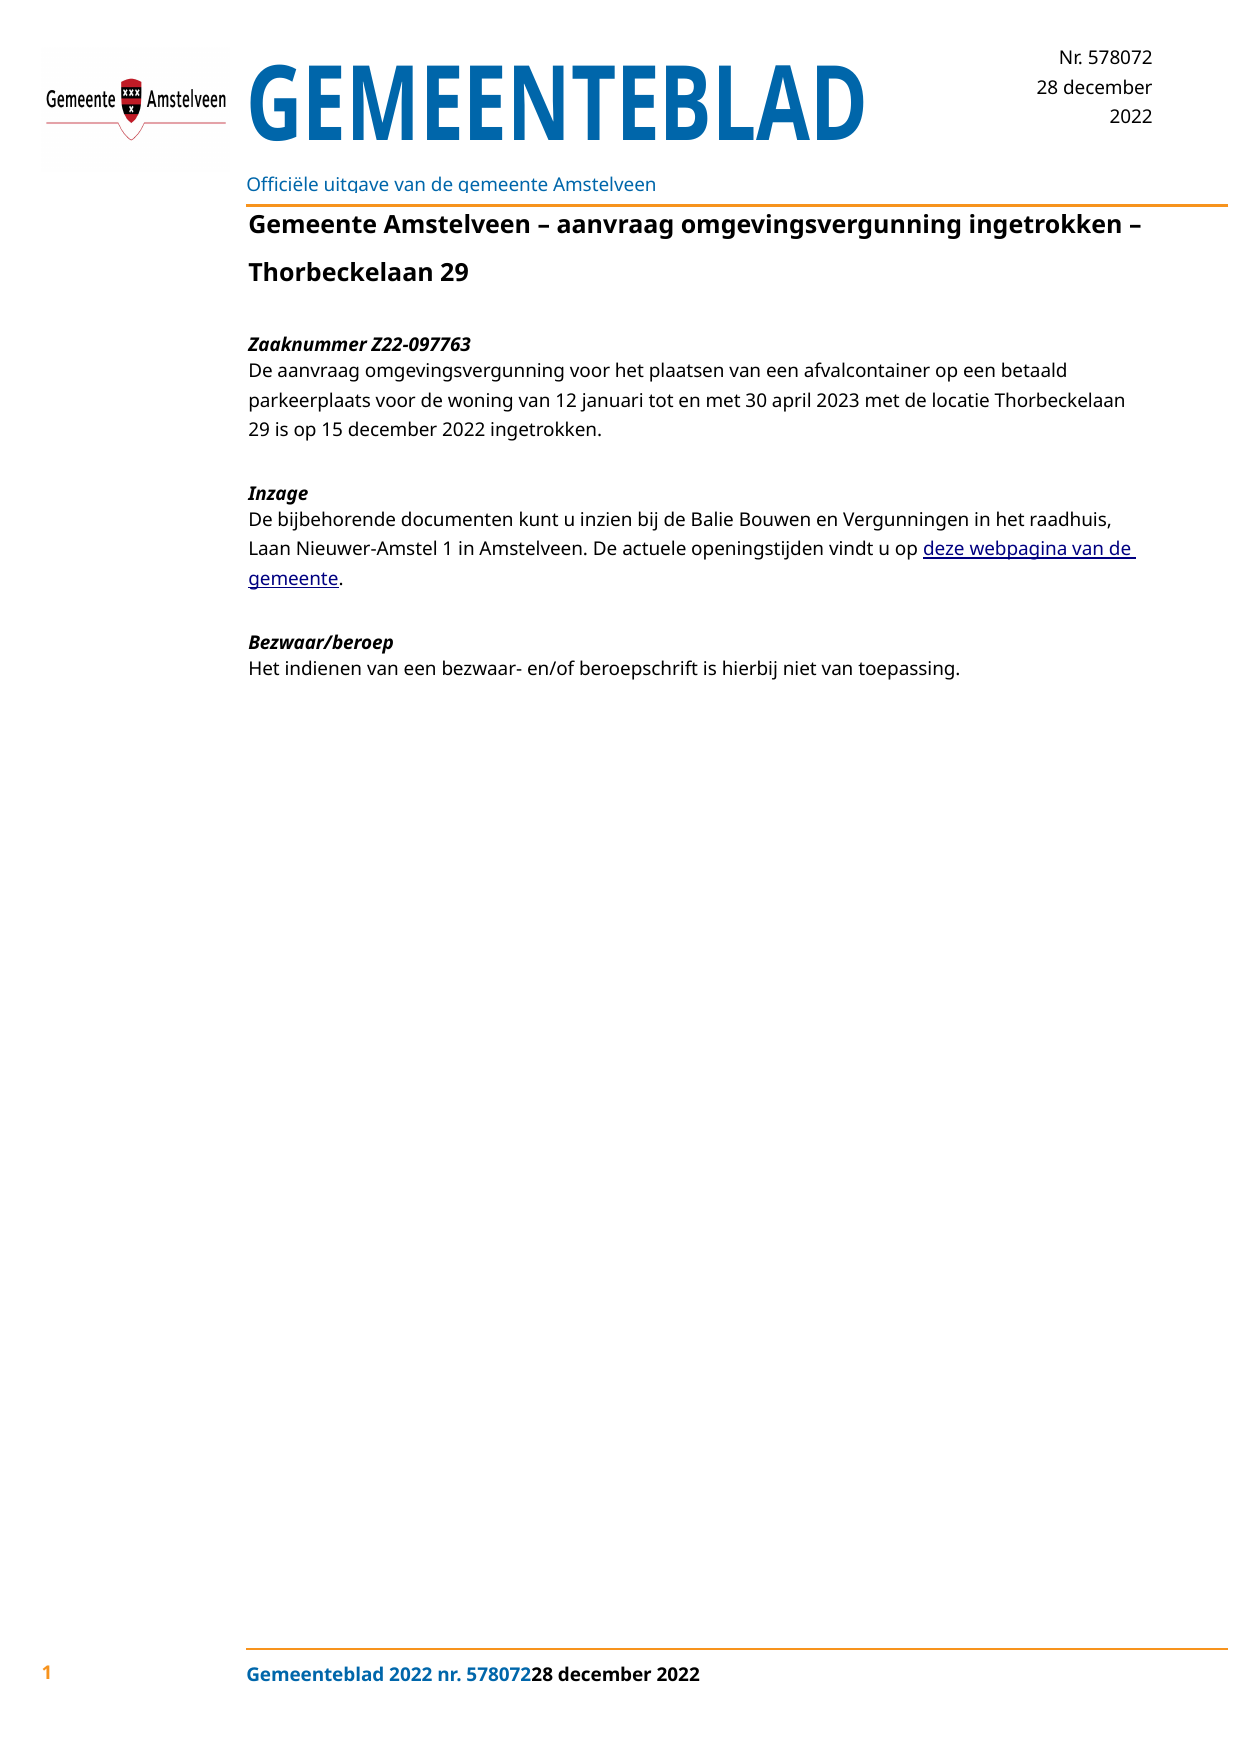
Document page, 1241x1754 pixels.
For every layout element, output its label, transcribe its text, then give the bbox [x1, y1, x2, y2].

text Inzage [248, 480, 1152, 506]
text Zaaknummer Z22-097763 [248, 331, 1152, 357]
text De bijbehorende documenten kunt u inzien bij de Balie Bouwen en Vergunningen in het raadhuis, Laan Nieuwer-Amstel 1 in Amstelveen. De actuele openingstijden vindt u op deze webpagina van de gemeente. [248, 506, 1152, 591]
picture [41, 47, 231, 172]
text Bezwaar/beroep [248, 629, 1152, 655]
text Het indienen van een bezwaar- en/of beroepschrift is hierbij niet van toepassing. [248, 655, 1152, 681]
text Gemeente Amstelveen – aanvraag omgevingsvergunning ingetrokken – Thorbeckelaan 29 [248, 207, 1152, 288]
text De aanvraag omgevingsvergunning voor het plaatsen van een afvalcontainer op een betaald parkeerplaats voor de woning van 12 januari tot en met 30 april 2023 met de locatie Thorbeckelaan 29 is op 15 december 2022 ingetrokken. [248, 357, 1152, 442]
